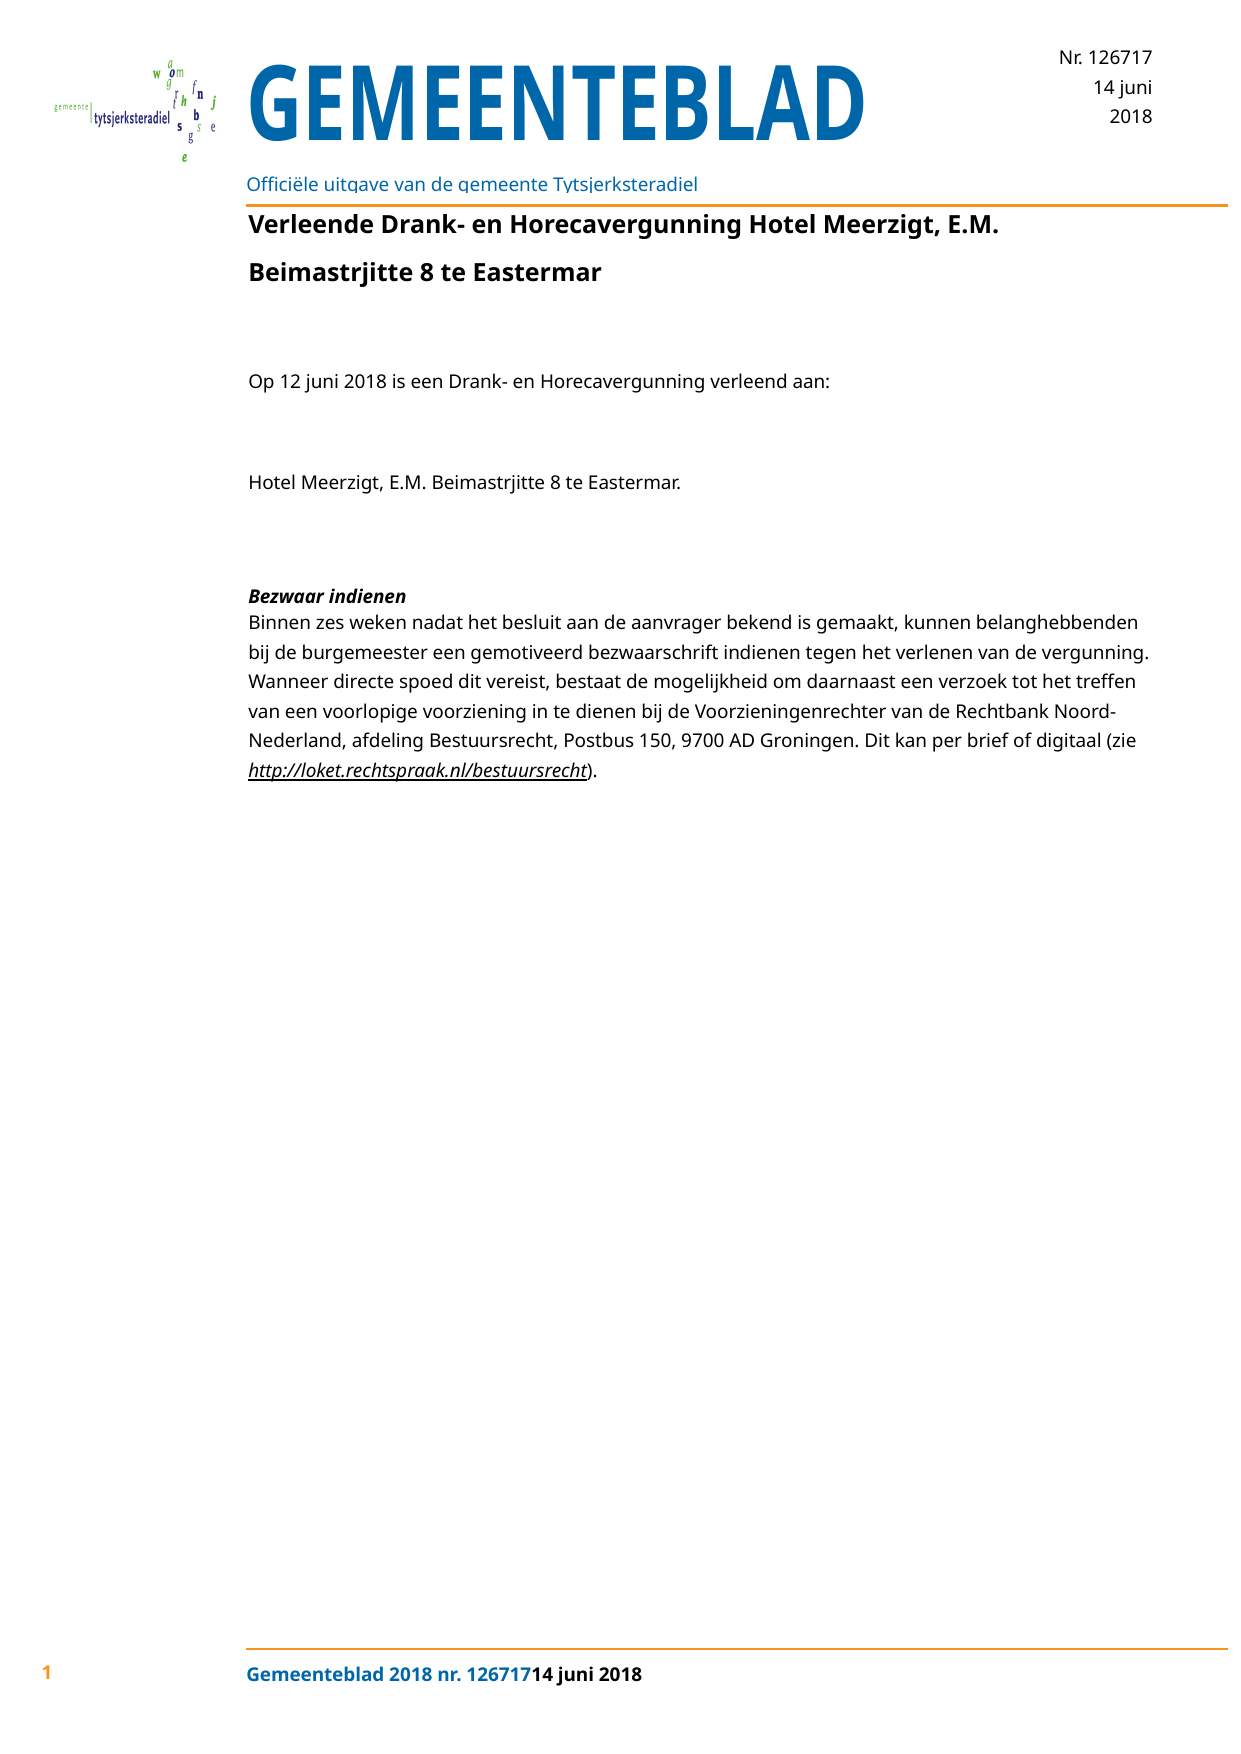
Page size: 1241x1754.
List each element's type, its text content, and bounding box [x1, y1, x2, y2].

text Op 12 juni 2018 is een Drank- en Horecavergunning verleend aan: [248, 368, 1152, 394]
text Binnen zes weken nadat het besluit aan de aanvrager bekend is gemaakt, kunnen belanghebbenden bij de burgemeester een gemotiveerd bezwaarschrift indienen tegen het verlenen van de vergunning. Wanneer directe spoed dit vereist, bestaat de mogelijkheid om daarnaast een verzoek tot het treffen van een voorlopige voorziening in te dienen bij de Voorzieningenrechter van de Rechtbank Noord-Nederland, afdeling Bestuursrecht, Postbus 150, 9700 AD Groningen. Dit kan per brief of digitaal (zie http://loket.rechtspraak.nl/bestuursrecht). [248, 609, 1152, 783]
text Verleende Drank- en Horecavergunning Hotel Meerzigt, E.M. Beimastrjitte 8 te Eastermar [248, 207, 1152, 288]
text Hotel Meerzigt, E.M. Beimastrjitte 8 te Eastermar. [248, 469, 1152, 495]
picture [41, 47, 231, 172]
text Bezwaar indienen [248, 583, 1152, 609]
